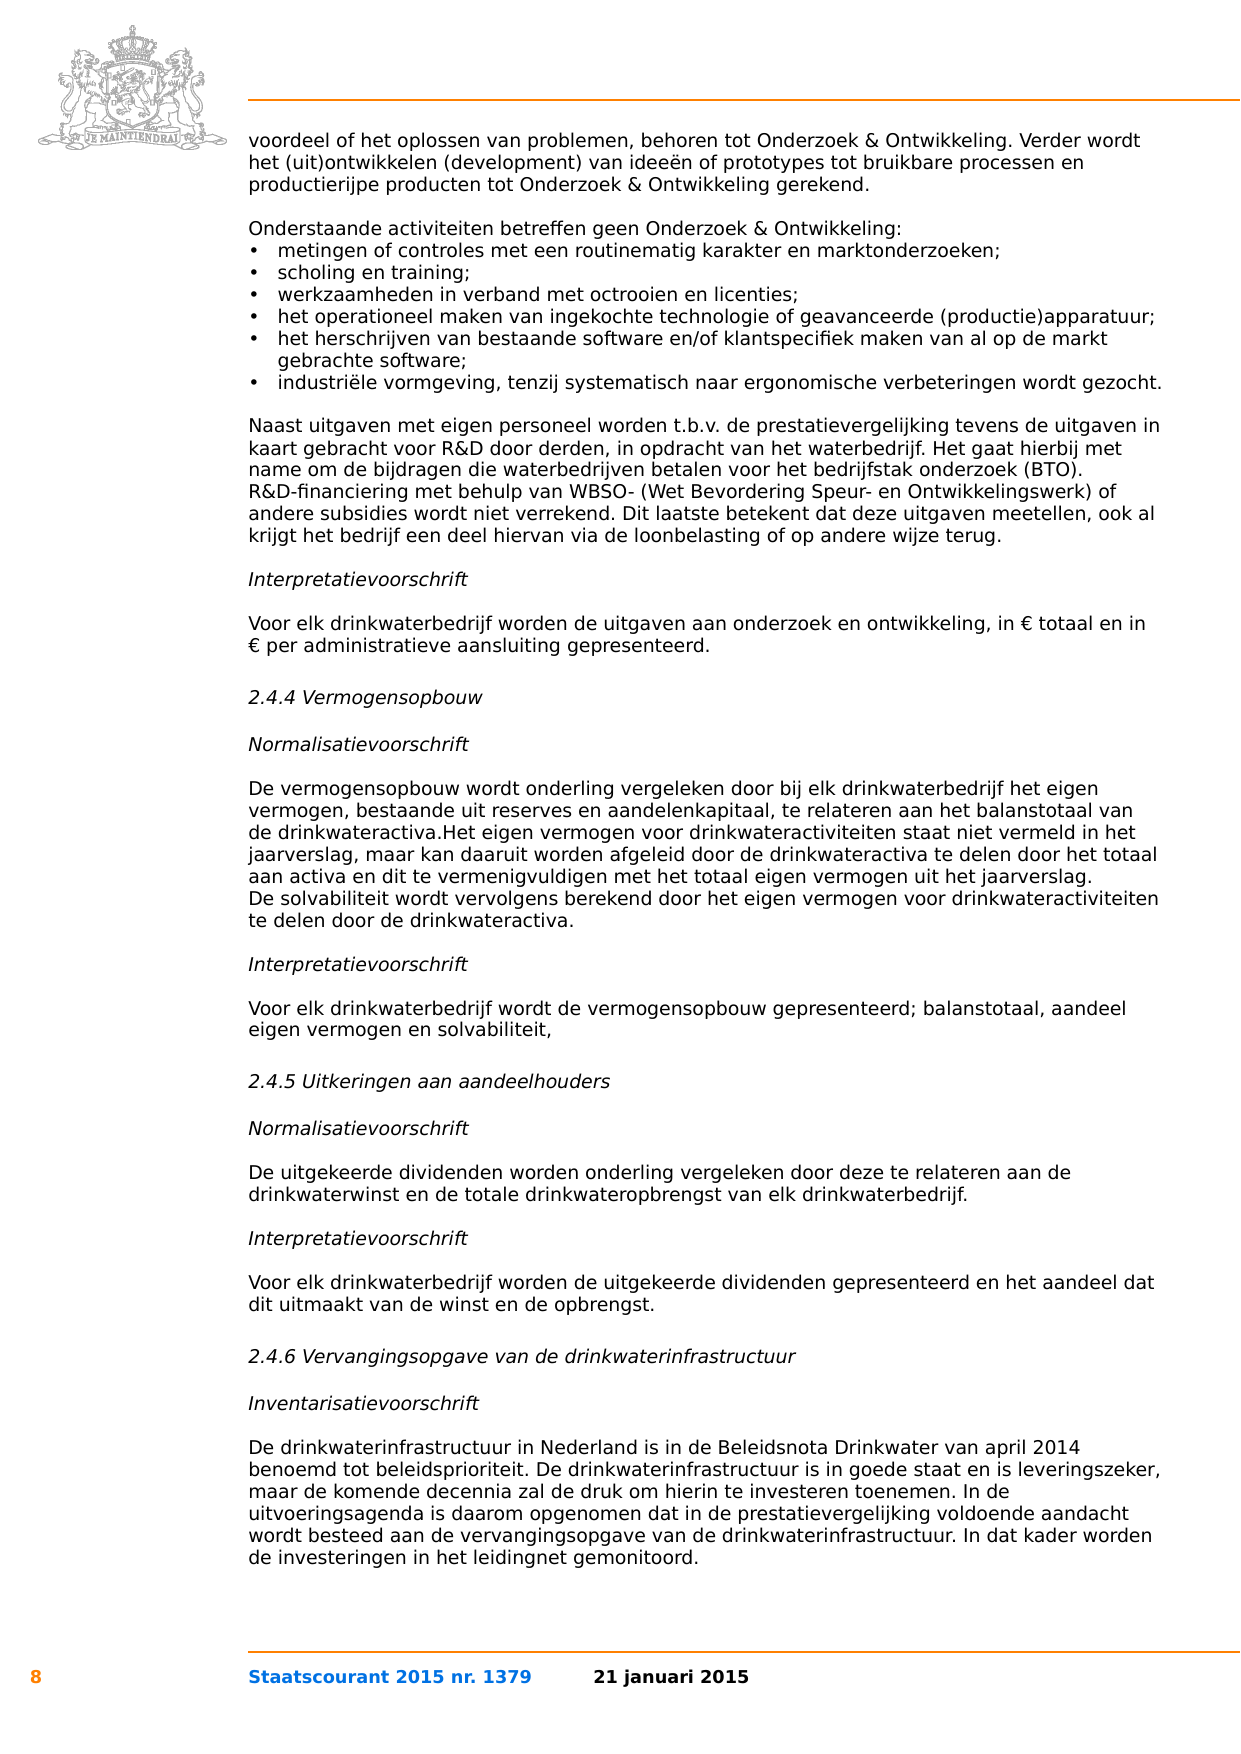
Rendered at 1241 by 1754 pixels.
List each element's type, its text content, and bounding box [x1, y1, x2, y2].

text • scholing en training; [248, 262, 1163, 284]
picture [38, 25, 227, 150]
subtitle 2.4.4 Vermogensopbouw [248, 687, 1163, 709]
text Naast uitgaven met eigen personeel worden t.b.v. de prestatievergelijking tevens de uitgaven in kaart gebracht voor R&D door derden, in opdracht van het waterbedrijf. Het gaat hierbij met name om de bijdragen die waterbedrijven betalen voor het bedrijfstak onderzoek (BTO). [248, 415, 1163, 481]
text Voor elk drinkwaterbedrijf worden de uitgaven aan onderzoek en ontwikkeling, in € totaal en in € per administratieve aansluiting gepresenteerd. [248, 613, 1163, 657]
text Voor elk drinkwaterbedrijf worden de uitgekeerde dividenden gepresenteerd en het aandeel dat dit uitmaakt van de winst en de opbrengst. [248, 1272, 1163, 1316]
text • het operationeel maken van ingekochte technologie of geavanceerde (productie)apparatuur; [248, 306, 1163, 328]
text voordeel of het oplossen van problemen, behoren tot Onderzoek & Ontwikkeling. Verder wordt het (uit)ontwikkelen (development) van ideeën of prototypes tot bruikbare processen en productierijpe producten tot Onderzoek & Ontwikkeling gerekend. [248, 130, 1163, 196]
subtitle Interpretatievoorschrift [248, 569, 1163, 591]
text De uitgekeerde dividenden worden onderling vergeleken door deze te relateren aan de drinkwaterwinst en de totale drinkwateropbrengst van elk drinkwaterbedrijf. [248, 1162, 1163, 1206]
text De vermogensopbouw wordt onderling vergeleken door bij elk drinkwaterbedrijf het eigen vermogen, bestaande uit reserves en aandelenkapitaal, te relateren aan het balanstotaal van de drinkwateractiva.Het eigen vermogen voor drinkwateractiviteiten staat niet vermeld in het jaarverslag, maar kan daaruit worden afgeleid door de drinkwateractiva te delen door het totaal aan activa en dit te vermenigvuldigen met het totaal eigen vermogen uit het jaarverslag. [248, 778, 1163, 888]
subtitle Interpretatievoorschrift [248, 953, 1163, 976]
text R&D-financiering met behulp van WBSO- (Wet Bevordering Speur- en Ontwikkelingswerk) of andere subsidies wordt niet verrekend. Dit laatste betekent dat deze uitgaven meetellen, ook al krijgt het bedrijf een deel hiervan via de loonbelasting of op andere wijze terug. [248, 481, 1163, 547]
subtitle Interpretatievoorschrift [248, 1228, 1163, 1250]
text Onderstaande activiteiten betreffen geen Onderzoek & Ontwikkeling: [248, 218, 1163, 240]
text • het herschrijven van bestaande software en/of klantspecifiek maken van al op de markt gebrachte software; [248, 328, 1163, 372]
text • metingen of controles met een routinematig karakter en marktonderzoeken; [248, 240, 1163, 262]
text • industriële vormgeving, tenzij systematisch naar ergonomische verbeteringen wordt gezocht. [248, 372, 1163, 393]
text • werkzaamheden in verband met octrooien en licenties; [248, 284, 1163, 306]
subtitle Normalisatievoorschrift [248, 734, 1163, 756]
subtitle Normalisatievoorschrift [248, 1118, 1163, 1140]
subtitle 2.4.6 Vervangingsopgave van de drinkwaterinfrastructuur [248, 1346, 1163, 1368]
subtitle Inventarisatievoorschrift [248, 1393, 1163, 1415]
text De solvabiliteit wordt vervolgens berekend door het eigen vermogen voor drinkwateractiviteiten te delen door de drinkwateractiva. [248, 888, 1163, 932]
text De drinkwaterinfrastructuur in Nederland is in de Beleidsnota Drinkwater van april 2014 benoemd tot beleidsprioriteit. De drinkwaterinfrastructuur is in goede staat en is leveringszeker, maar de komende decennia zal de druk om hierin te investeren toenemen. In de uitvoeringsagenda is daarom opgenomen dat in de prestatievergelijking voldoende aandacht wordt besteed aan de vervangingsopgave van de drinkwaterinfrastructuur. In dat kader worden de investeringen in het leidingnet gemonitoord. [248, 1437, 1163, 1568]
subtitle 2.4.5 Uitkeringen aan aandeelhouders [248, 1071, 1163, 1093]
text Voor elk drinkwaterbedrijf wordt de vermogensopbouw gepresenteerd; balanstotaal, aandeel eigen vermogen en solvabiliteit, [248, 997, 1163, 1041]
